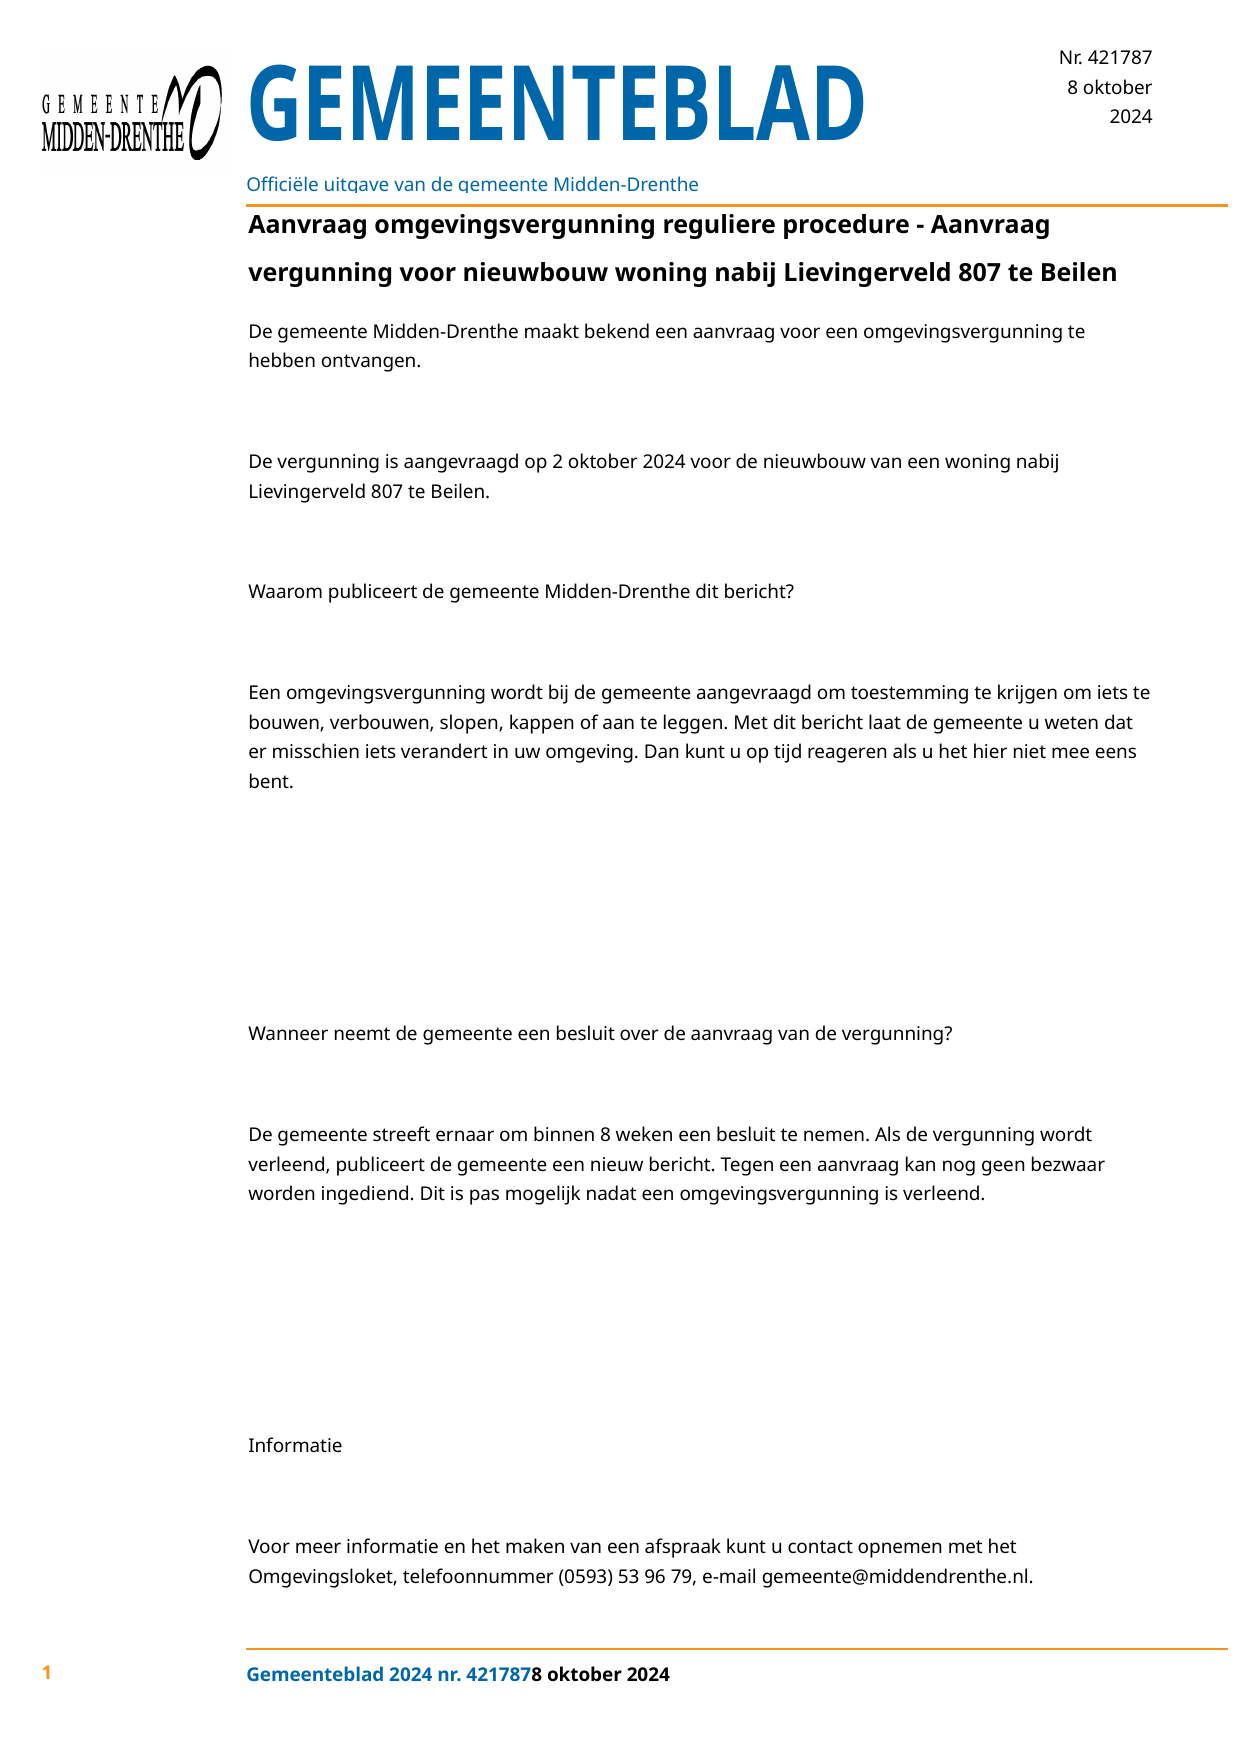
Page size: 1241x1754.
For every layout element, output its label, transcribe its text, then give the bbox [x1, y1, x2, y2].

text De gemeente streeft ernaar om binnen 8 weken een besluit te nemen. Als de vergunning wordt verleend, publiceert de gemeente een nieuw bericht. Tegen een aanvraag kan nog geen bezwaar worden ingediend. Dit is pas mogelijk nadat een omgevingsvergunning is verleend. [248, 1121, 1152, 1206]
text Wanneer neemt de gemeente een besluit over de aanvraag van de vergunning? [248, 1020, 1152, 1046]
text Voor meer informatie en het maken van een afspraak kunt u contact opnemen met het Omgevingsloket, telefoonnummer (0593) 53 96 79, e-mail gemeente@middendrenthe.nl. [248, 1533, 1152, 1589]
text Aanvraag omgevingsvergunning reguliere procedure - Aanvraag vergunning voor nieuwbouw woning nabij Lievingerveld 807 te Beilen [248, 207, 1152, 288]
picture [41, 47, 231, 172]
text Waarom publiceert de gemeente Midden-Drenthe dit bericht? [248, 579, 1152, 604]
text De vergunning is aangevraagd op 2 oktober 2024 voor de nieuwbouw van een woning nabij Lievingerveld 807 te Beilen. [248, 448, 1152, 504]
text Informatie [248, 1432, 1152, 1458]
text De gemeente Midden-Drenthe maakt bekend een aanvraag voor een omgevingsvergunning te hebben ontvangen. [248, 318, 1152, 373]
text Een omgevingsvergunning wordt bij de gemeente aangevraagd om toestemming te krijgen om iets te bouwen, verbouwen, slopen, kappen of aan te leggen. Met dit bericht laat de gemeente u weten dat er misschien iets verandert in uw omgeving. Dan kunt u op tijd reageren als u het hier niet mee eens bent. [248, 679, 1152, 794]
